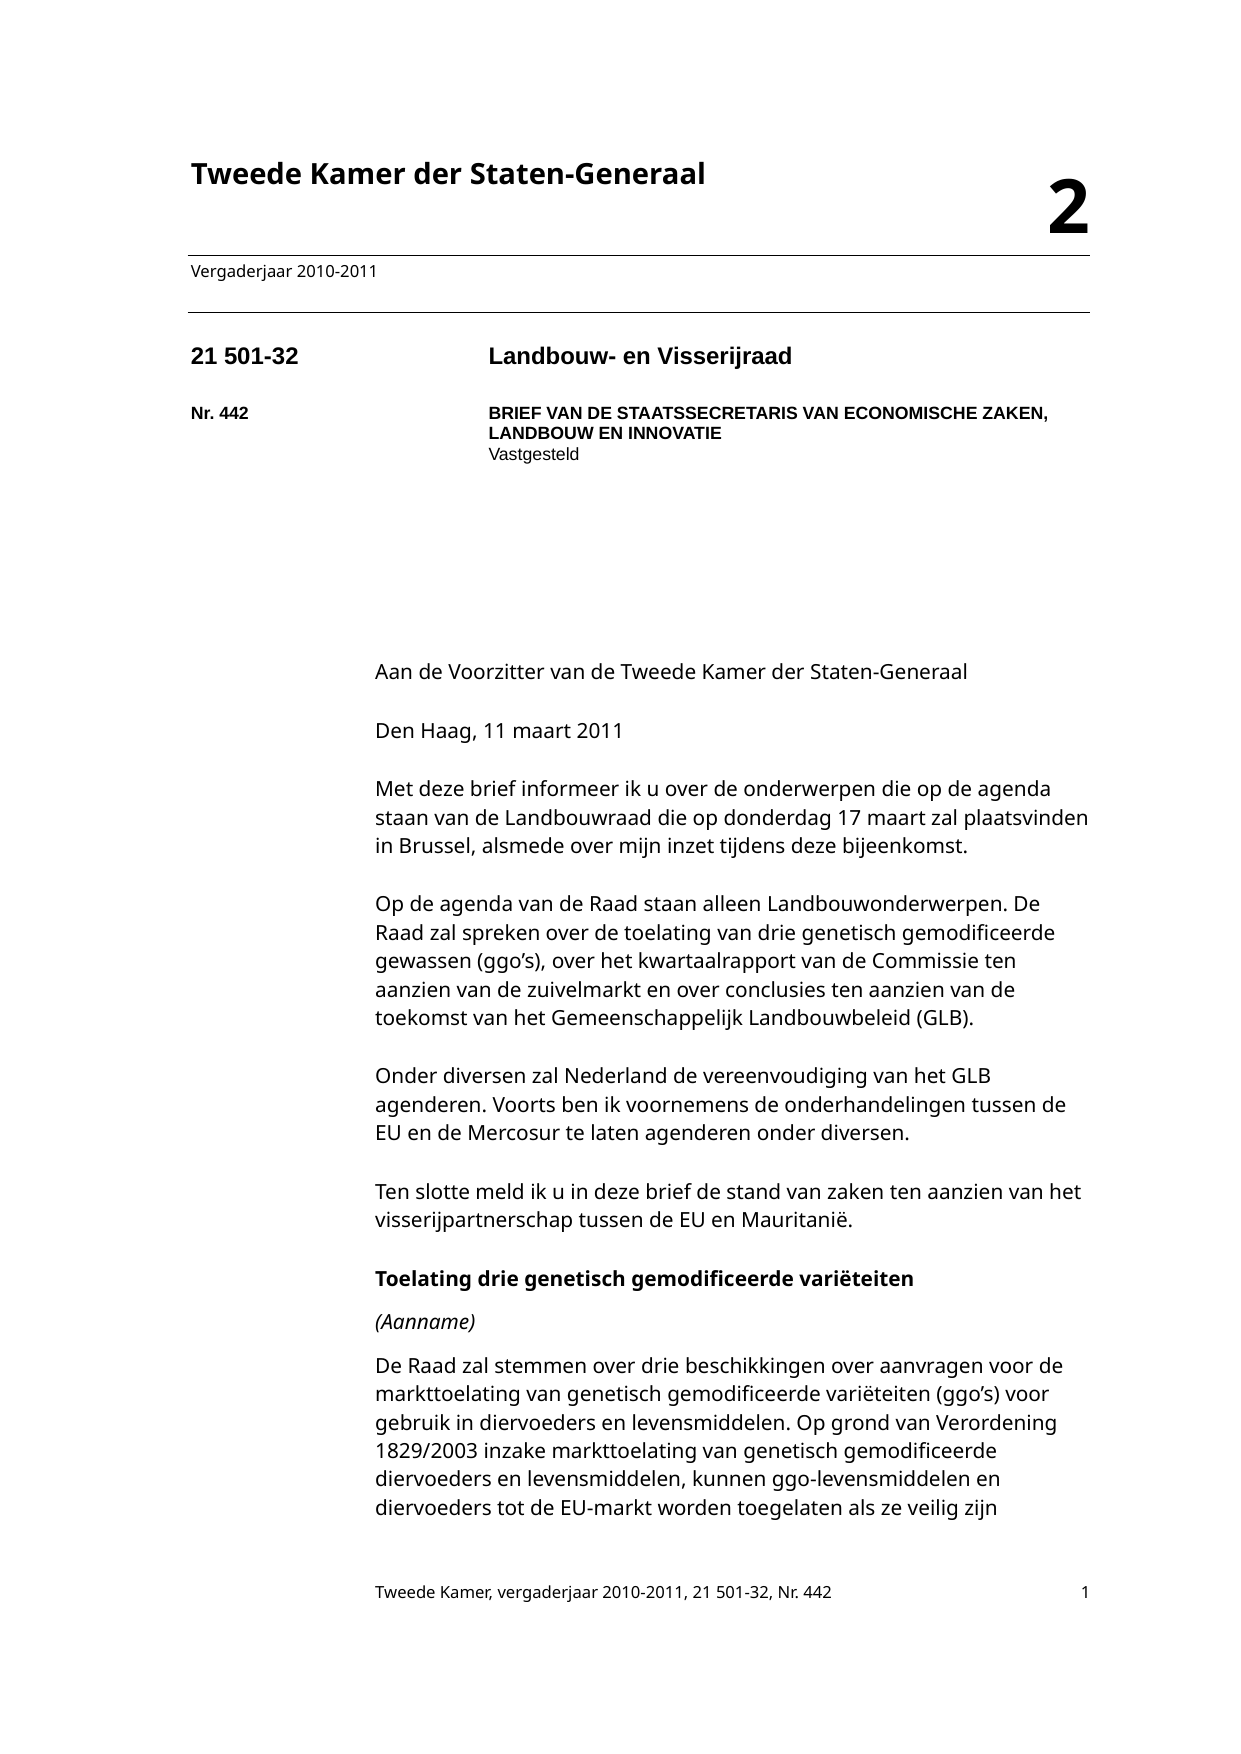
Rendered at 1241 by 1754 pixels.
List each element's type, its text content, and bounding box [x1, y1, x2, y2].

text Op de agenda van de Raad staan alleen Landbouwonderwerpen. De Raad zal spreken over de toelating van drie genetisch gemodificeerde gewassen (ggo’s), over het kwartaalrapport van de Commissie ten aanzien van de zuivelmarkt en over conclusies ten aanzien van de toekomst van het Gemeenschappelijk Landbouwbeleid (GLB). [375, 889, 1090, 1032]
table_cell BRIEF VAN DE STAATSSECRETARIS VAN ECONOMISCHE ZAKEN, LANDBOUW EN INNOVATIE Vastgesteld [485, 399, 1090, 539]
text (Aanname) [375, 1307, 1090, 1336]
table_header Tweede Kamer der Staten-Generaal [188, 150, 909, 255]
text Den Haag, 11 maart 2011 [375, 716, 1090, 744]
table_cell Nr. 442 [188, 399, 485, 539]
text Aan de Voorzitter van de Tweede Kamer der Staten-Generaal [375, 657, 1090, 686]
text Toelating drie genetisch gemodificeerde variëteiten [375, 1264, 1090, 1292]
text De Raad zal stemmen over drie beschikkingen over aanvragen voor de markttoelating van genetisch gemodificeerde variëteiten (ggo’s) voor gebruik in diervoeders en levensmiddelen. Op grond van Verordening 1829/2003 inzake markttoelating van genetisch gemodificeerde diervoeders en levensmiddelen, kunnen ggo-levensmiddelen en diervoeders tot de EU-markt worden toegelaten als ze veilig zijn [375, 1351, 1090, 1521]
text Onder diversen zal Nederland de vereenvoudiging van het GLB agenderen. Voorts ben ik voornemens de onderhandelingen tussen de EU en de Mercosur te laten agenderen onder diversen. [375, 1062, 1090, 1147]
table_cell Landbouw- en Visserijraad [485, 339, 1090, 399]
table_cell [485, 256, 1090, 312]
table_cell [188, 313, 485, 339]
table_cell [485, 313, 1090, 339]
text Met deze brief informeer ik u over de onderwerpen die op de agenda staan van de Landbouwraad die op donderdag 17 maart zal plaatsvinden in Brussel, alsmede over mijn inzet tijdens deze bijeenkomst. [375, 774, 1090, 859]
table_cell 21 501-32 [188, 339, 485, 399]
table_cell Vergaderjaar 2010-2011 [188, 256, 485, 312]
table_header 2 [910, 150, 1090, 255]
text Ten slotte meld ik u in deze brief de stand van zaken ten aanzien van het visserijpartnerschap tussen de EU en Mauritanië. [375, 1177, 1090, 1234]
